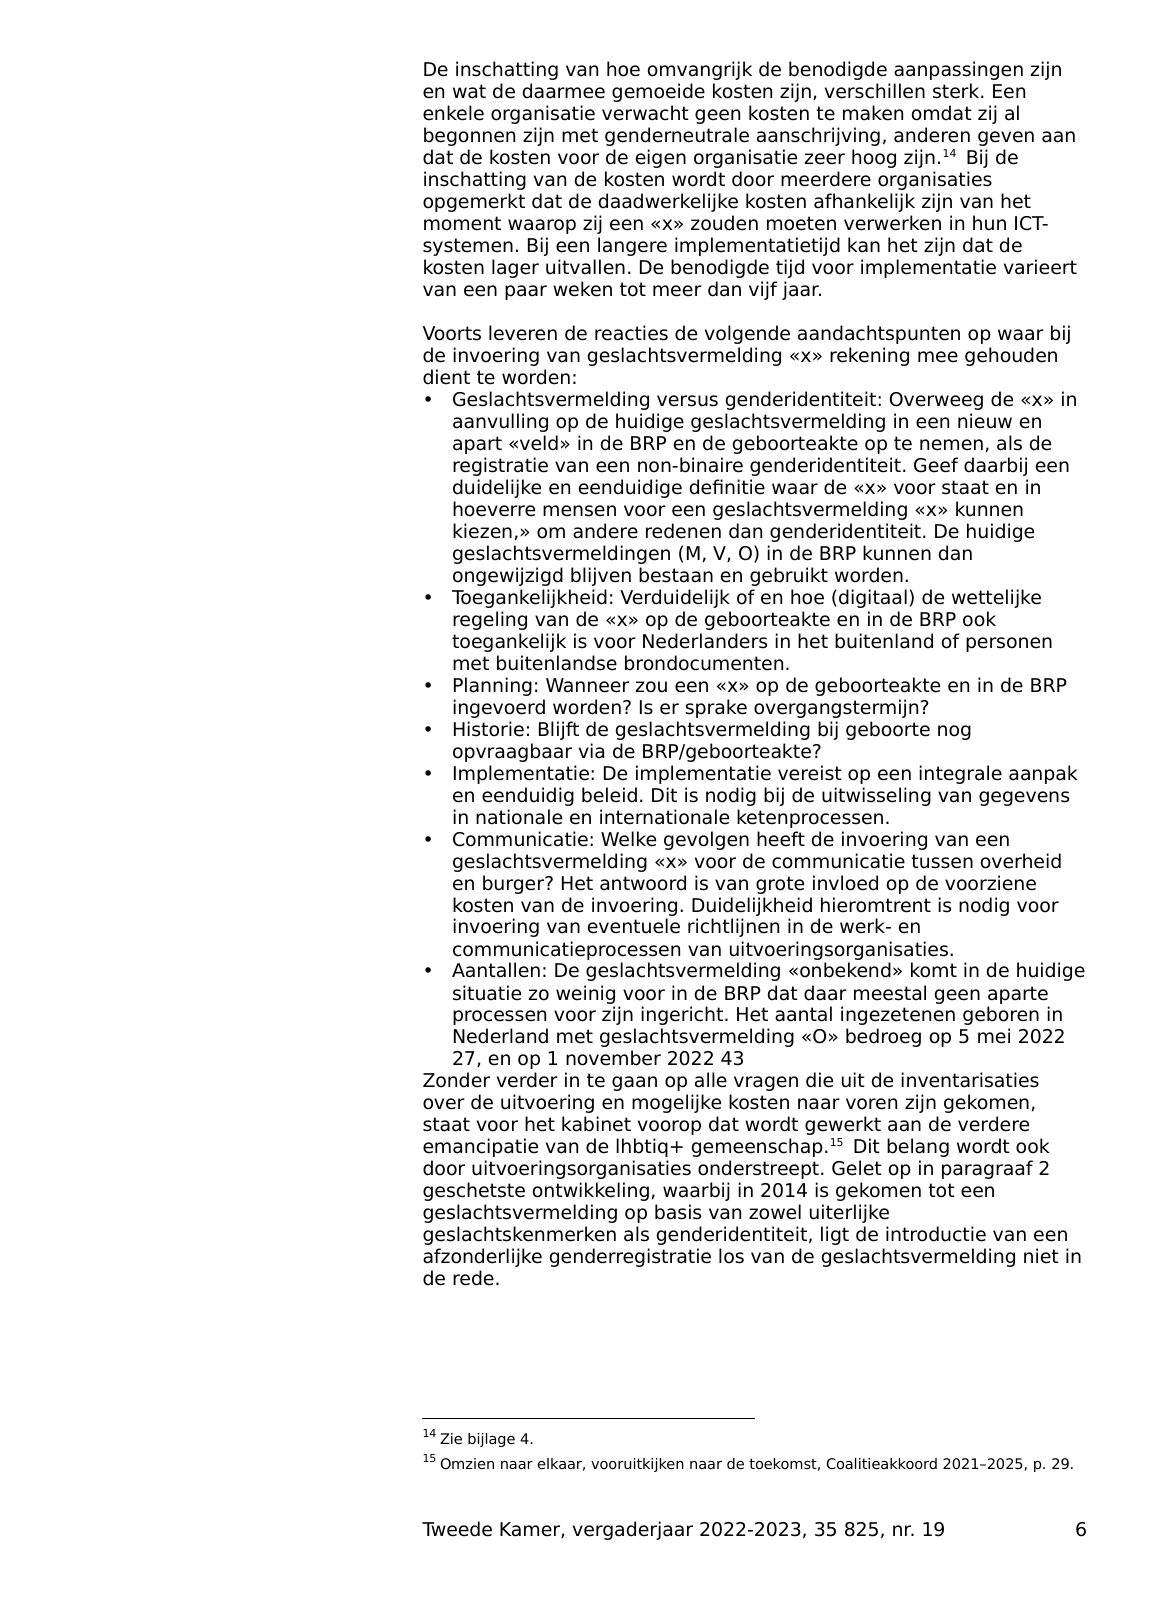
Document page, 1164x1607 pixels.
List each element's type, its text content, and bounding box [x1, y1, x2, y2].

text • Planning: Wanneer zou een «x» op de geboorteakte en in de BRP ingevoerd worden? Is er sprake overgangstermijn? [422, 675, 1087, 719]
text Omzien naar elkaar, vooruitkijken naar de toekomst, Coalitieakkoord 2021–2025, p. 29. [422, 1452, 1087, 1474]
text • Implementatie: De implementatie vereist op een integrale aanpak en eenduidig beleid. Dit is nodig bij de uitwisseling van gegevens in nationale en internationale ketenprocessen. [422, 763, 1087, 828]
text Zonder verder in te gaan op alle vragen die uit de inventarisaties over de uitvoering en mogelijke kosten naar voren zijn gekomen, staat voor het kabinet voorop dat wordt gewerkt aan de verdere emancipatie van de lhbtiq+ gemeenschap. Dit belang wordt ook door uitvoeringsorganisaties onderstreept. Gelet op in paragraaf 2 geschetste ontwikkeling, waarbij in 2014 is gekomen tot een geslachtsvermelding op basis van zowel uiterlijke geslachtskenmerken als genderidentiteit, ligt de introductie van een afzonderlijke genderregistratie los van de geslachtsvermelding niet in de rede. [422, 1070, 1087, 1290]
text • Geslachtsvermelding versus genderidentiteit: Overweeg de «x» in aanvulling op de huidige geslachtsvermelding in een nieuw en apart «veld» in de BRP en de geboorteakte op te nemen, als de registratie van een non-binaire genderidentiteit. Geef daarbij een duidelijke en eenduidige definitie waar de «x» voor staat en in hoeverre mensen voor een geslachtsvermelding «x» kunnen kiezen,» om andere redenen dan genderidentiteit. De huidige geslachtsvermeldingen (M, V, O) in de BRP kunnen dan ongewijzigd blijven bestaan en gebruikt worden. [422, 389, 1087, 587]
text • Toegankelijkheid: Verduidelijk of en hoe (digitaal) de wettelijke regeling van de «x» op de geboorteakte en in de BRP ook toegankelijk is voor Nederlanders in het buitenland of personen met buitenlandse brondocumenten. [422, 587, 1087, 675]
text Voorts leveren de reacties de volgende aandachtspunten op waar bij de invoering van geslachtsvermelding «x» rekening mee gehouden dient te worden: [422, 323, 1087, 389]
text • Aantallen: De geslachtsvermelding «onbekend» komt in de huidige situatie zo weinig voor in de BRP dat daar meestal geen aparte processen voor zijn ingericht. Het aantal ingezetenen geboren in Nederland met geslachtsvermelding «O» bedroeg op 5 mei 2022 27, en op 1 november 2022 43 [422, 960, 1087, 1070]
text Zie bijlage 4. [422, 1427, 1087, 1449]
text • Communicatie: Welke gevolgen heeft de invoering van een geslachtsvermelding «x» voor de communicatie tussen overheid en burger? Het antwoord is van grote invloed op de voorziene kosten van de invoering. Duidelijkheid hieromtrent is nodig voor invoering van eventuele richtlijnen in de werk- en communicatieprocessen van uitvoeringsorganisaties. [422, 828, 1087, 960]
text • Historie: Blijft de geslachtsvermelding bij geboorte nog opvraagbaar via de BRP/geboorteakte? [422, 719, 1087, 763]
text De inschatting van hoe omvangrijk de benodigde aanpassingen zijn en wat de daarmee gemoeide kosten zijn, verschillen sterk. Een enkele organisatie verwacht geen kosten te maken omdat zij al begonnen zijn met genderneutrale aanschrijving, anderen geven aan dat de kosten voor de eigen organisatie zeer hoog zijn. Bij de inschatting van de kosten wordt door meerdere organisaties opgemerkt dat de daadwerkelijke kosten afhankelijk zijn van het moment waarop zij een «x» zouden moeten verwerken in hun ICT-systemen. Bij een langere implementatietijd kan het zijn dat de kosten lager uitvallen. De benodigde tijd voor implementatie varieert van een paar weken tot meer dan vijf jaar. [422, 59, 1087, 301]
